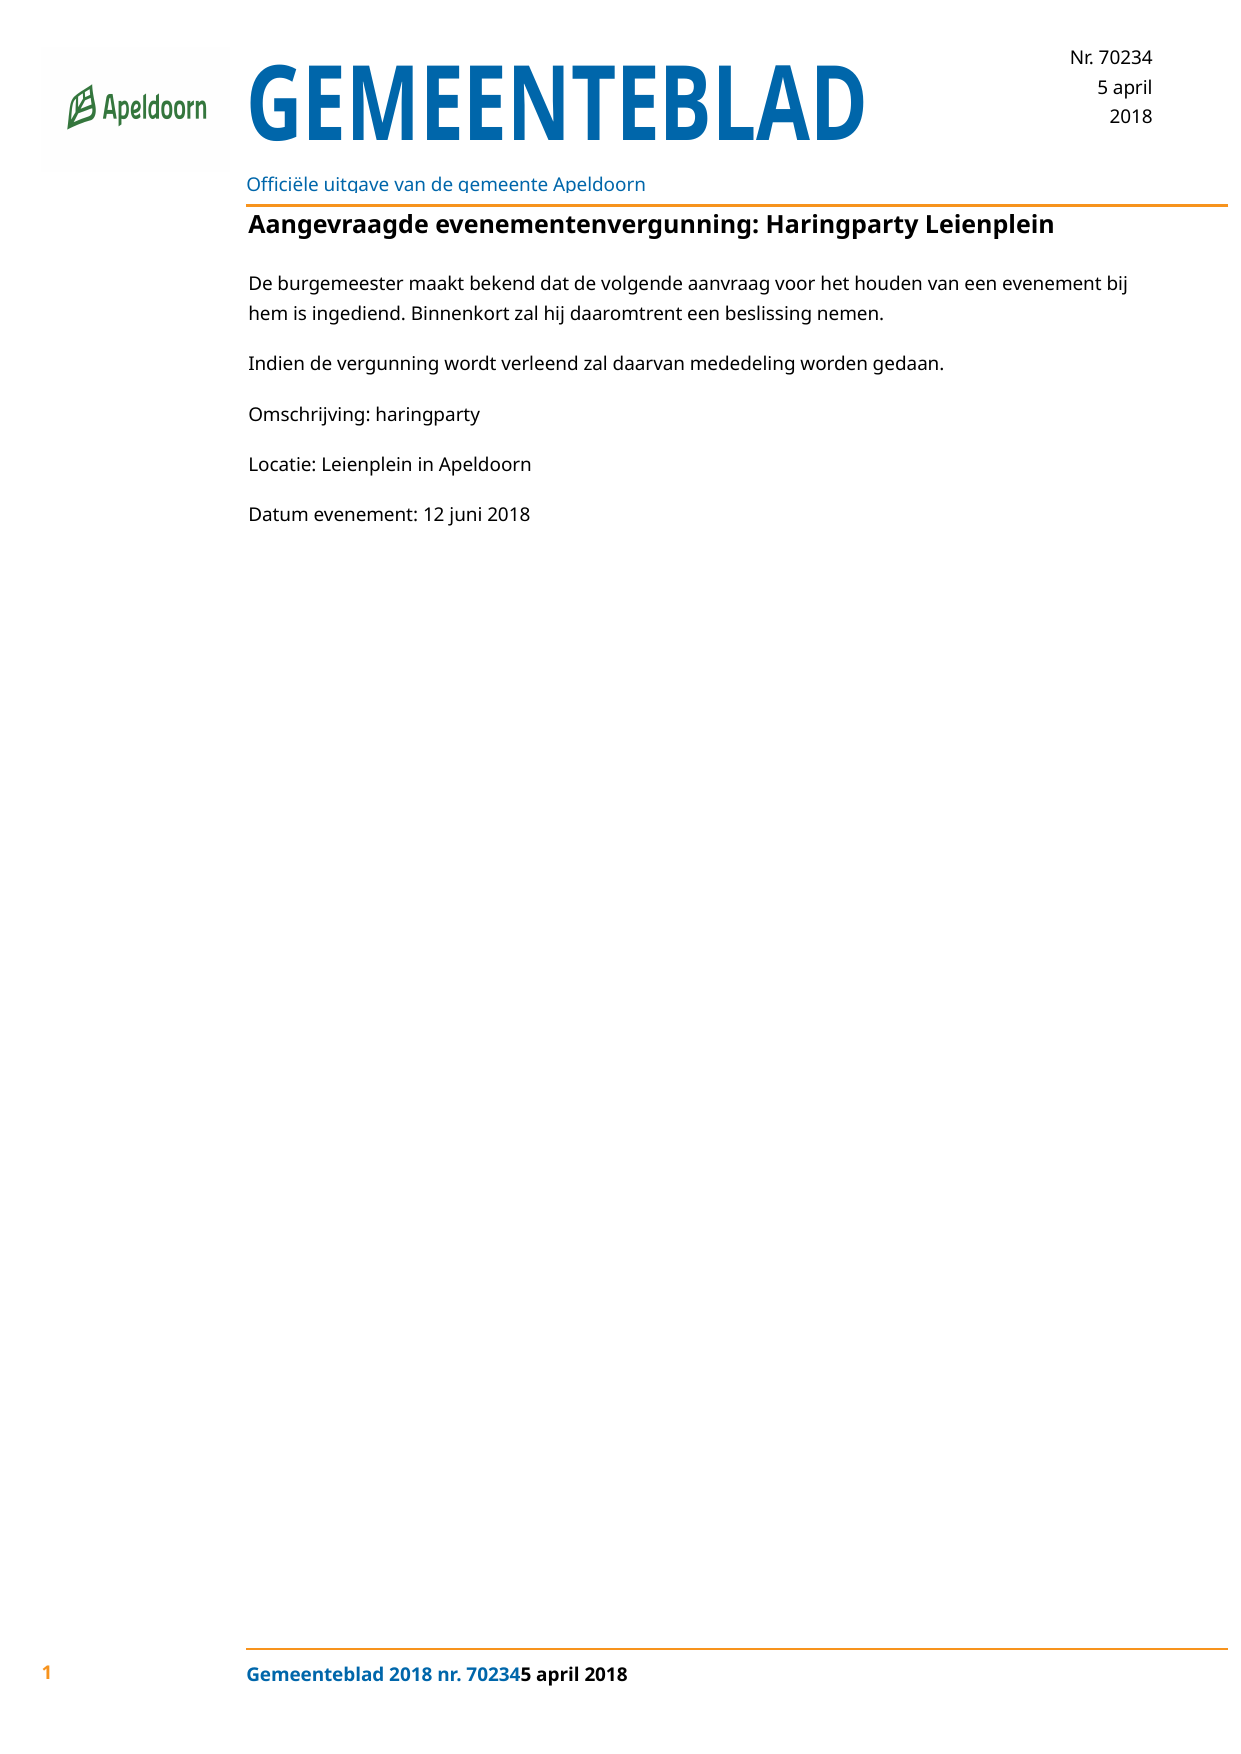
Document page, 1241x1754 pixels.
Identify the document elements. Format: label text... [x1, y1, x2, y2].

text Aangevraagde evenementenvergunning: Haringparty Leienplein [248, 207, 1152, 241]
text Locatie: Leienplein in Apeldoorn [248, 451, 1152, 477]
text De burgemeester maakt bekend dat de volgende aanvraag voor het houden van een evenement bij hem is ingediend. Binnenkort zal hij daaromtrent een beslissing nemen. [248, 270, 1152, 326]
text Indien de vergunning wordt verleend zal daarvan mededeling worden gedaan. [248, 350, 1152, 376]
text Datum evenement: 12 juni 2018 [248, 502, 1152, 527]
picture [41, 47, 231, 172]
text Omschrijving: haringparty [248, 401, 1152, 426]
